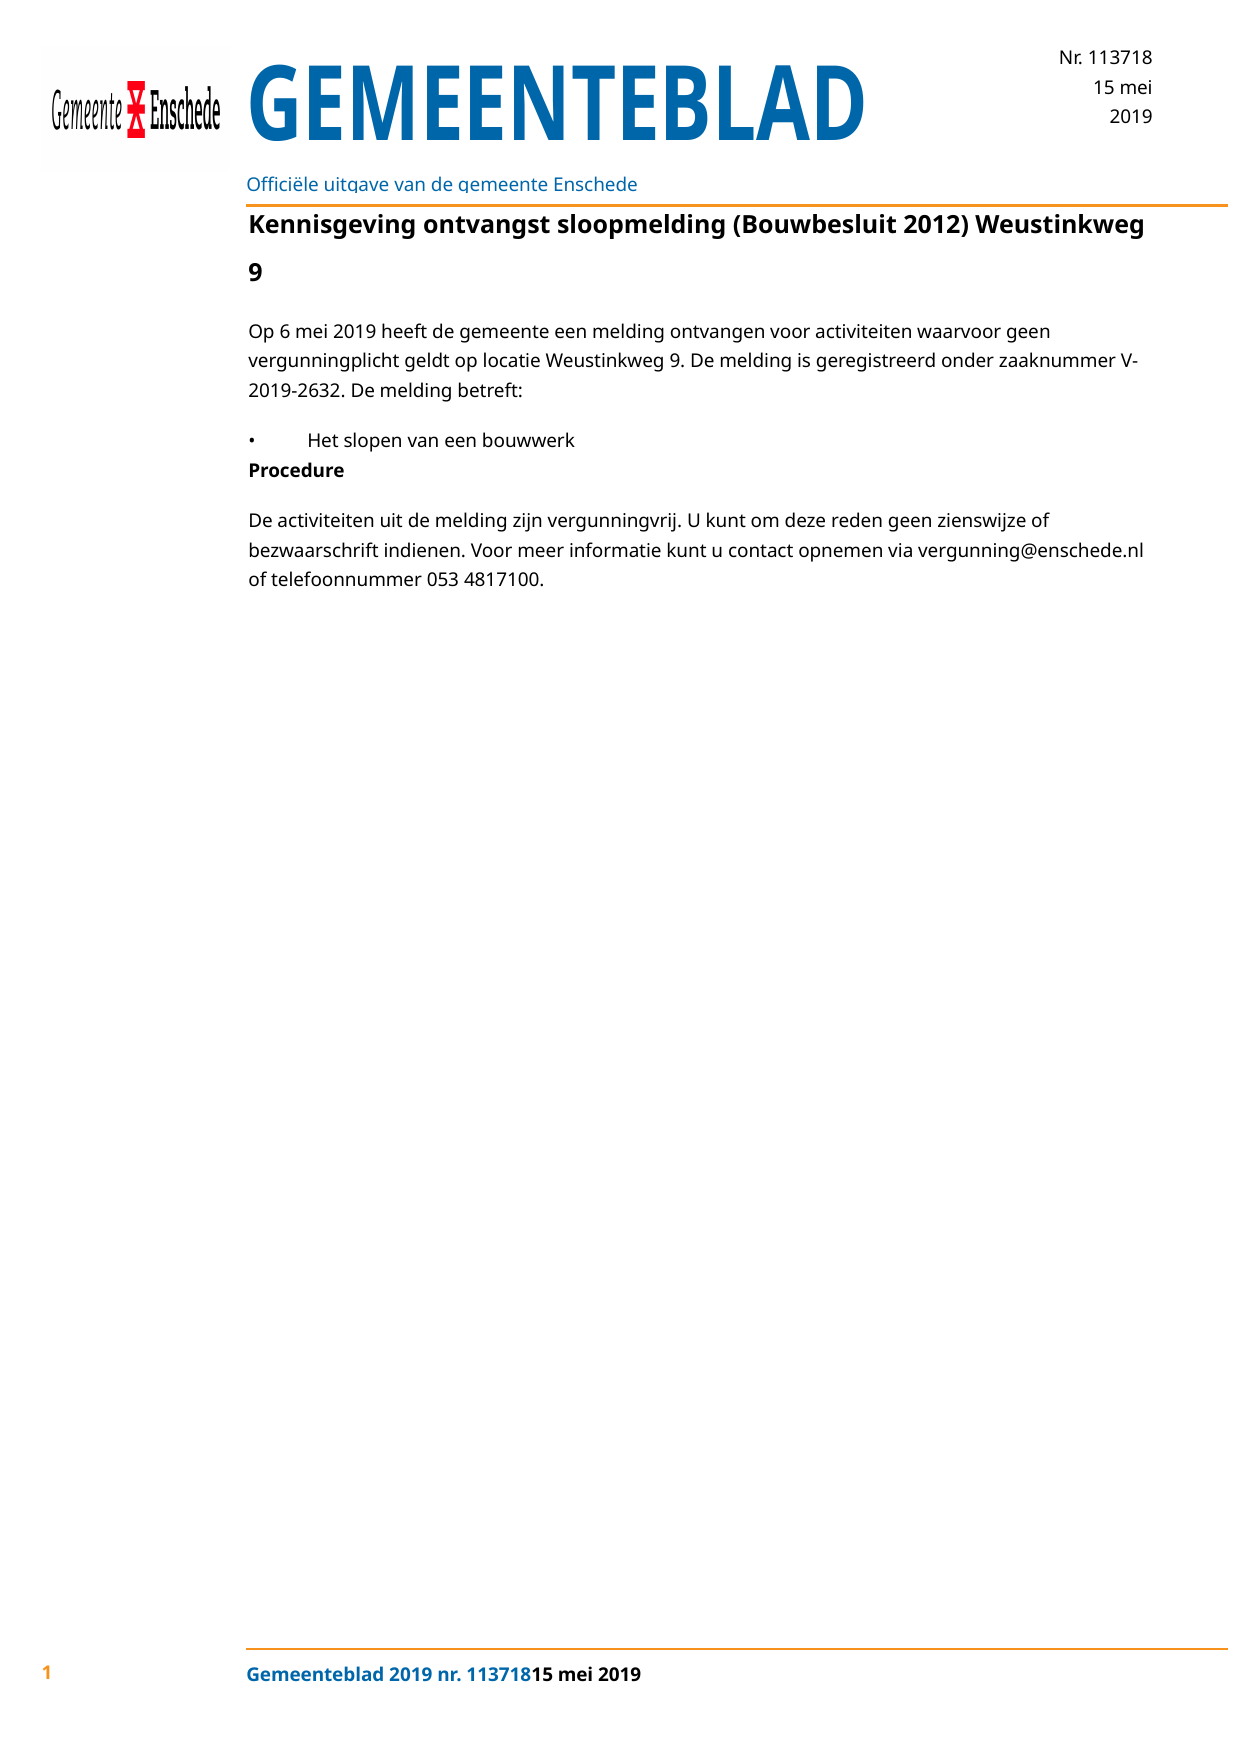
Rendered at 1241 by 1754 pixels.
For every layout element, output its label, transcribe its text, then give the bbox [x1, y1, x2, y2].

list Het slopen van een bouwwerk [248, 427, 1152, 453]
text Procedure [248, 457, 1152, 483]
text Op 6 mei 2019 heeft de gemeente een melding ontvangen voor activiteiten waarvoor geen vergunningplicht geldt op locatie Weustinkweg 9. De melding is geregistreerd onder zaaknummer V-2019-2632. De melding betreft: [248, 318, 1152, 403]
text De activiteiten uit de melding zijn vergunningvrij. U kunt om deze reden geen zienswijze of bezwaarschrift indienen. Voor meer informatie kunt u contact opnemen via vergunning@enschede.nl of telefoonnummer 053 4817100. [248, 507, 1152, 592]
picture [41, 47, 231, 172]
text Kennisgeving ontvangst sloopmelding (Bouwbesluit 2012) Weustinkweg 9 [248, 207, 1152, 288]
